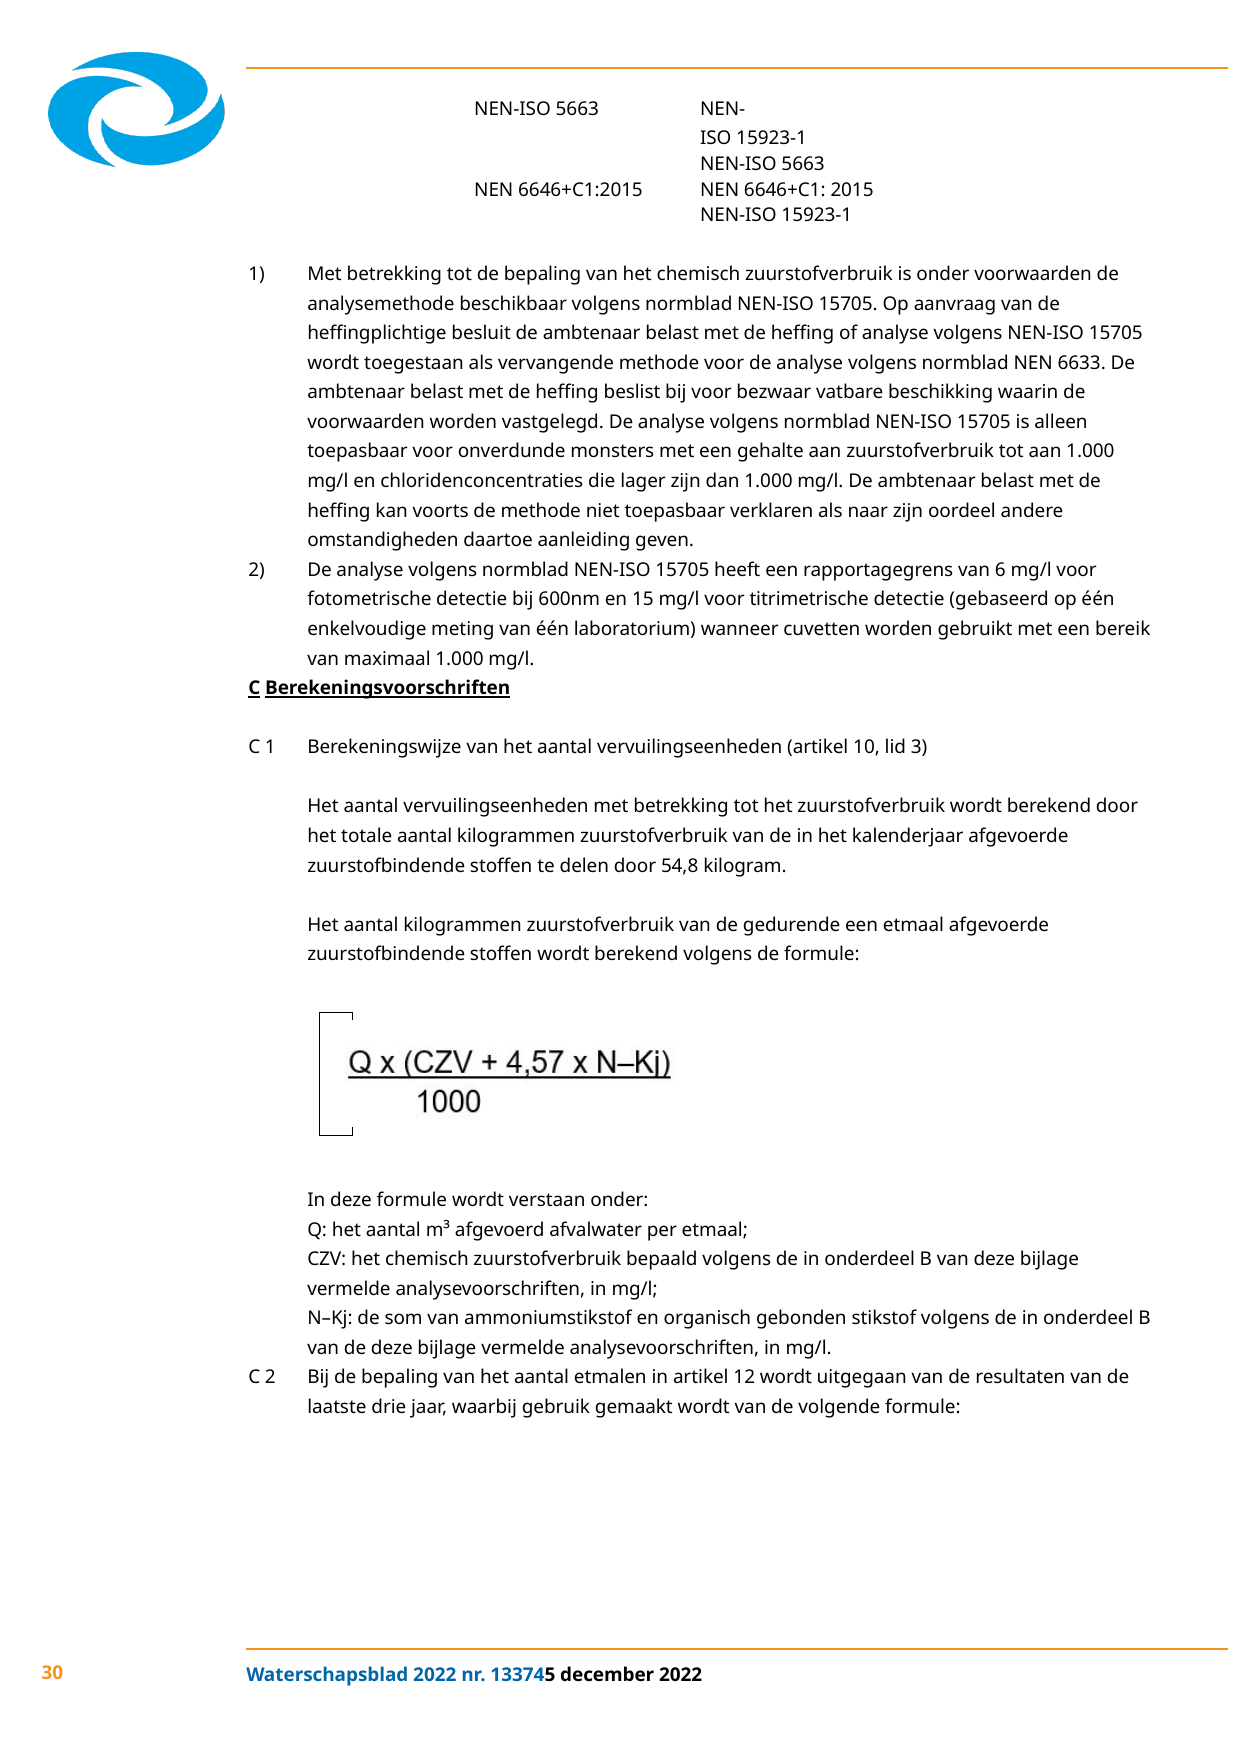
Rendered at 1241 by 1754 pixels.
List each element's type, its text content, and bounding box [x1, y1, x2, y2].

table_cell [926, 95, 1152, 227]
table_cell NEN- ISO 15923-1 [700, 95, 926, 150]
list In deze formule wordt verstaan onder: [248, 1186, 1152, 1212]
table_cell NEN-ISO 15923-1 [700, 202, 926, 227]
list Het aantal vervuilingseenheden met betrekking tot het zuurstofverbruik wordt berekend door het totale aantal kilogrammen zuurstofverbruik van de in het kalenderjaar afgevoerde zuurstofbindende stoffen te delen door 54,8 kilogram. [248, 793, 1152, 877]
list Bij de bepaling van het aantal etmalen in artikel 12 wordt uitgegaan van de resultaten van de laatste drie jaar, waarbij gebruik gemaakt wordt van de volgende formule: [248, 1364, 1152, 1419]
table_cell NEN-ISO 5663 [474, 95, 700, 176]
list Q: het aantal m³ afgevoerd afvalwater per etmaal; [248, 1216, 1152, 1241]
text C Berekeningsvoorschriften [248, 674, 1152, 700]
list De analyse volgens normblad NEN-ISO 15705 heeft een rapportagegrens van 6 mg/l voor fotometrische detectie bij 600nm en 15 mg/l voor titrimetrische detectie (gebaseerd op één enkelvoudige meting van één laboratorium) wanneer cuvetten worden gebruikt met een bereik van maximaal 1.000 mg/l. [248, 556, 1152, 670]
table_cell [248, 95, 474, 227]
table_cell NEN-ISO 5663 [700, 150, 926, 176]
list Berekeningswijze van het aantal vervuilingseenheden (artikel 10, lid 3) [248, 733, 1152, 759]
list Met betrekking tot de bepaling van het chemisch zuurstofverbruik is onder voorwaarden de analysemethode beschikbaar volgens normblad NEN-ISO 15705. Op aanvraag van de heffingplichtige besluit de ambtenaar belast met de heffing of analyse volgens NEN-ISO 15705 wordt toegestaan als vervangende methode voor de analyse volgens normblad NEN 6633. De ambtenaar belast met de heffing beslist bij voor bezwaar vatbare beschikking waarin de voorwaarden worden vastgelegd. De analyse volgens normblad NEN-ISO 15705 is alleen toepasbaar voor onverdunde monsters met een gehalte aan zuurstofverbruik tot aan 1.000 mg/l en chloridenconcentraties die lager zijn dan 1.000 mg/l. De ambtenaar belast met de heffing kan voorts de methode niet toepasbaar verklaren als naar zijn oordeel andere omstandigheden daartoe aanleiding geven. [248, 260, 1152, 552]
picture [41, 47, 231, 172]
picture [327, 1020, 683, 1127]
table_cell NEN 6646+C1: 2015 [700, 176, 926, 202]
list CZV: het chemisch zuurstofverbruik bepaald volgens de in onderdeel B van deze bijlage vermelde analysevoorschriften, in mg/l; [248, 1245, 1152, 1301]
list Het aantal kilogrammen zuurstofverbruik van de gedurende een etmaal afgevoerde zuurstofbindende stoffen wordt berekend volgens de formule: [248, 911, 1152, 966]
table_cell NEN 6646+C1:2015 [474, 176, 700, 227]
list N–Kj: de som van ammoniumstikstof en organisch gebonden stikstof volgens de in onderdeel B van de deze bijlage vermelde analysevoorschriften, in mg/l. [248, 1304, 1152, 1360]
